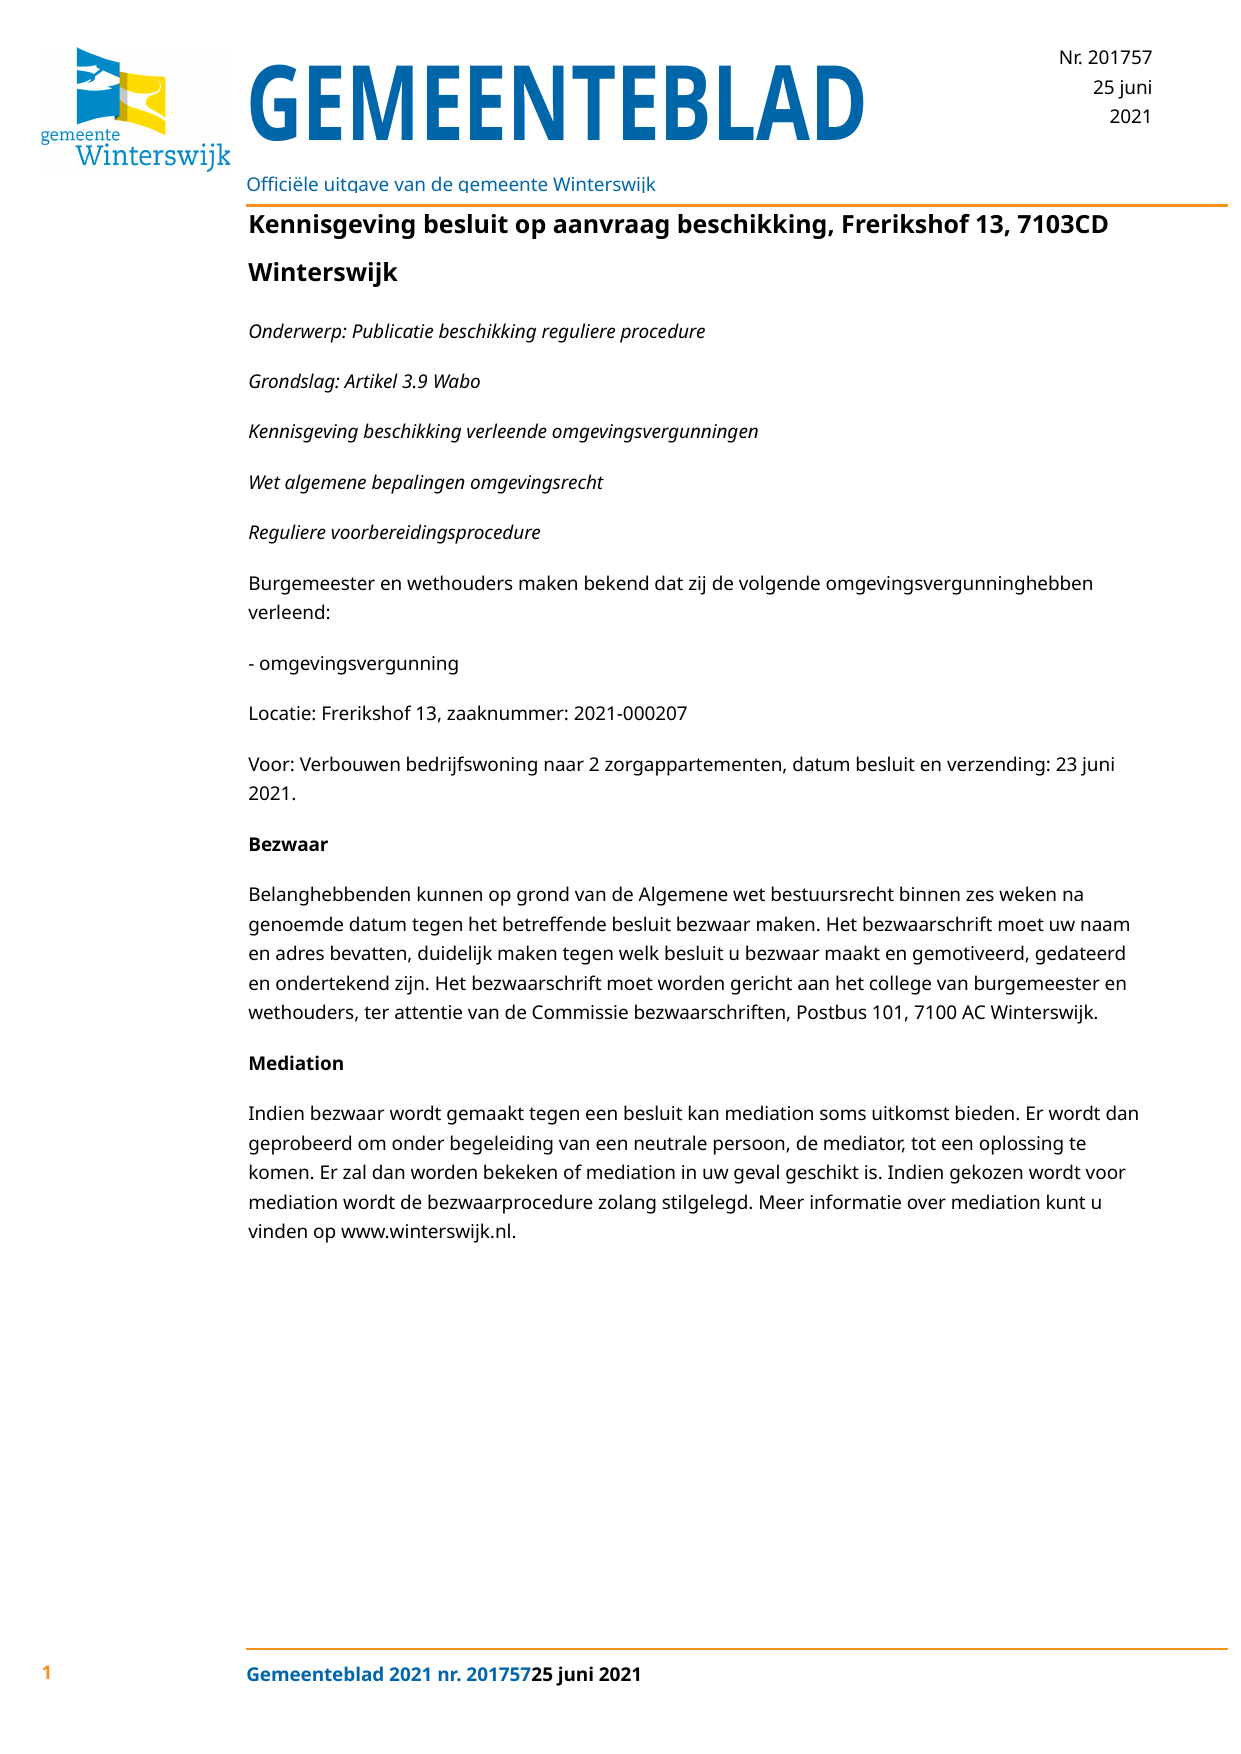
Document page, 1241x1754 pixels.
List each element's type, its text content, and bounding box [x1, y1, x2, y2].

text Voor: Verbouwen bedrijfswoning naar 2 zorgappartementen, datum besluit en verzending: 23 juni 2021. [248, 751, 1152, 806]
text Mediation [248, 1050, 1152, 1076]
text Locatie: Frerikshof 13, zaaknummer: 2021-000207 [248, 700, 1152, 726]
text - omgevingsvergunning [248, 650, 1152, 676]
picture [41, 47, 231, 172]
text Kennisgeving besluit op aanvraag beschikking, Frerikshof 13, 7103CD Winterswijk [248, 207, 1152, 288]
text Onderwerp: Publicatie beschikking reguliere procedure [248, 318, 1152, 344]
text Wet algemene bepalingen omgevingsrecht [248, 469, 1152, 495]
text Grondslag: Artikel 3.9 Wabo [248, 368, 1152, 394]
text Reguliere voorbereidingsprocedure [248, 519, 1152, 545]
text Bezwaar [248, 831, 1152, 857]
text Indien bezwaar wordt gemaakt tegen een besluit kan mediation soms uitkomst bieden. Er wordt dan geprobeerd om onder begeleiding van een neutrale persoon, de mediator, tot een oplossing te komen. Er zal dan worden bekeken of mediation in uw geval geschikt is. Indien gekozen wordt voor mediation wordt de bezwaarprocedure zolang stilgelegd. Meer informatie over mediation kunt u vinden op www.winterswijk.nl. [248, 1100, 1152, 1244]
picture [225, 153, 231, 162]
text Kennisgeving beschikking verleende omgevingsvergunningen [248, 419, 1152, 444]
text Belanghebbenden kunnen op grond van de Algemene wet bestuursrecht binnen zes weken na genoemde datum tegen het betreffende besluit bezwaar maken. Het bezwaarschrift moet uw naam en adres bevatten, duidelijk maken tegen welk besluit u bezwaar maakt en gemotiveerd, gedateerd en ondertekend zijn. Het bezwaarschrift moet worden gericht aan het college van burgemeester en wethouders, ter attentie van de Commissie bezwaarschriften, Postbus 101, 7100 AC Winterswijk. [248, 881, 1152, 1025]
text Burgemeester en wethouders maken bekend dat zij de volgende omgevingsvergunninghebben verleend: [248, 570, 1152, 625]
